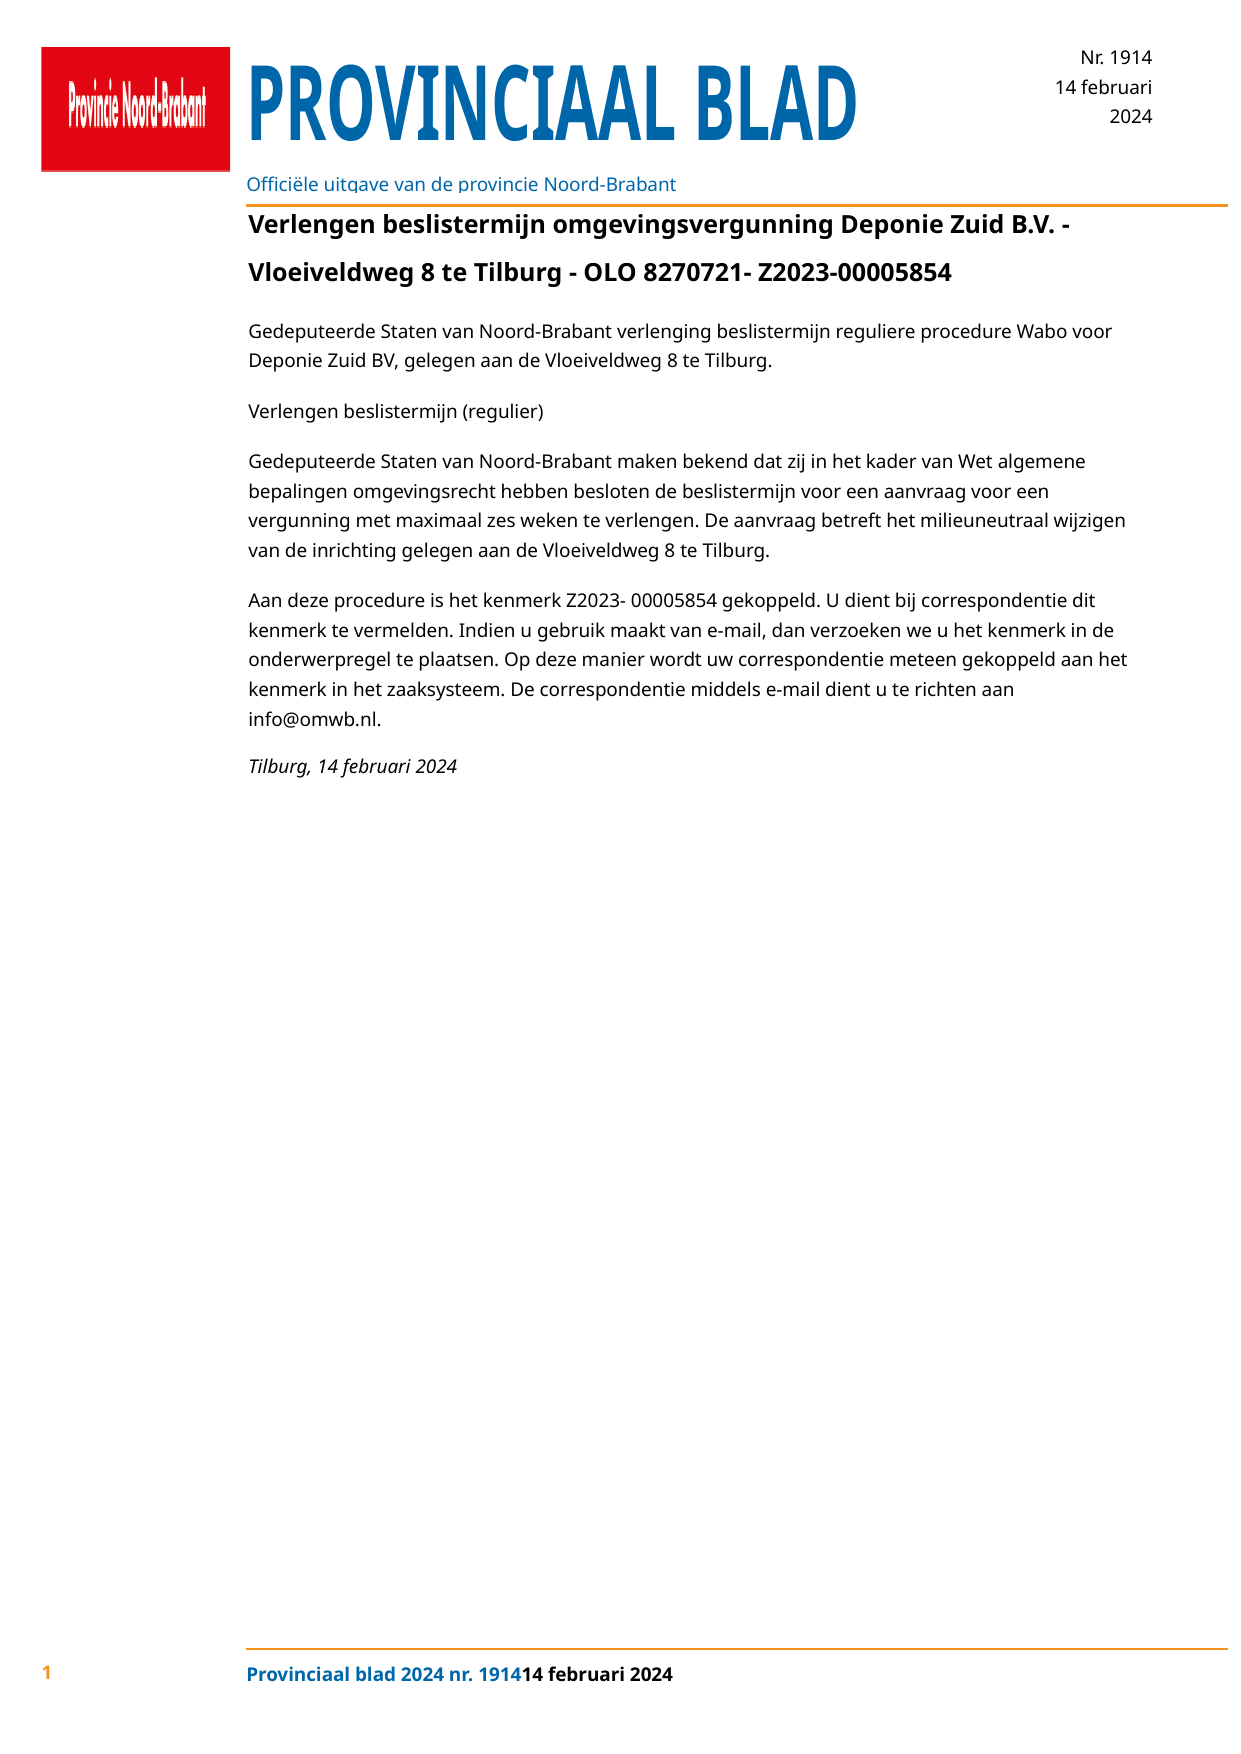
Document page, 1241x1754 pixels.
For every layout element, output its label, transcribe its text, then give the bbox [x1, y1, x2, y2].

text Verlengen beslistermijn (regulier) [248, 398, 1152, 424]
text Aan deze procedure is het kenmerk Z2023- 00005854 gekoppeld. U dient bij correspondentie dit kenmerk te vermelden. Indien u gebruik maakt van e-mail, dan verzoeken we u het kenmerk in de onderwerpregel te plaatsen. Op deze manier wordt uw correspondentie meteen gekoppeld aan het kenmerk in het zaaksysteem. De correspondentie middels e-mail dient u te richten aan info@omwb.nl. [248, 587, 1152, 732]
text Gedeputeerde Staten van Noord-Brabant verlenging beslistermijn reguliere procedure Wabo voor Deponie Zuid BV, gelegen aan de Vloeiveldweg 8 te Tilburg. [248, 318, 1152, 373]
text Gedeputeerde Staten van Noord-Brabant maken bekend dat zij in het kader van Wet algemene bepalingen omgevingsrecht hebben besloten de beslistermijn voor een aanvraag voor een vergunning met maximaal zes weken te verlengen. De aanvraag betreft het milieuneutraal wijzigen van de inrichting gelegen aan de Vloeiveldweg 8 te Tilburg. [248, 448, 1152, 563]
text Tilburg, 14 februari 2024 [248, 754, 1152, 779]
text Verlengen beslistermijn omgevingsvergunning Deponie Zuid B.V. - Vloeiveldweg 8 te Tilburg - OLO 8270721- Z2023-00005854 [248, 207, 1152, 288]
picture [41, 47, 231, 172]
